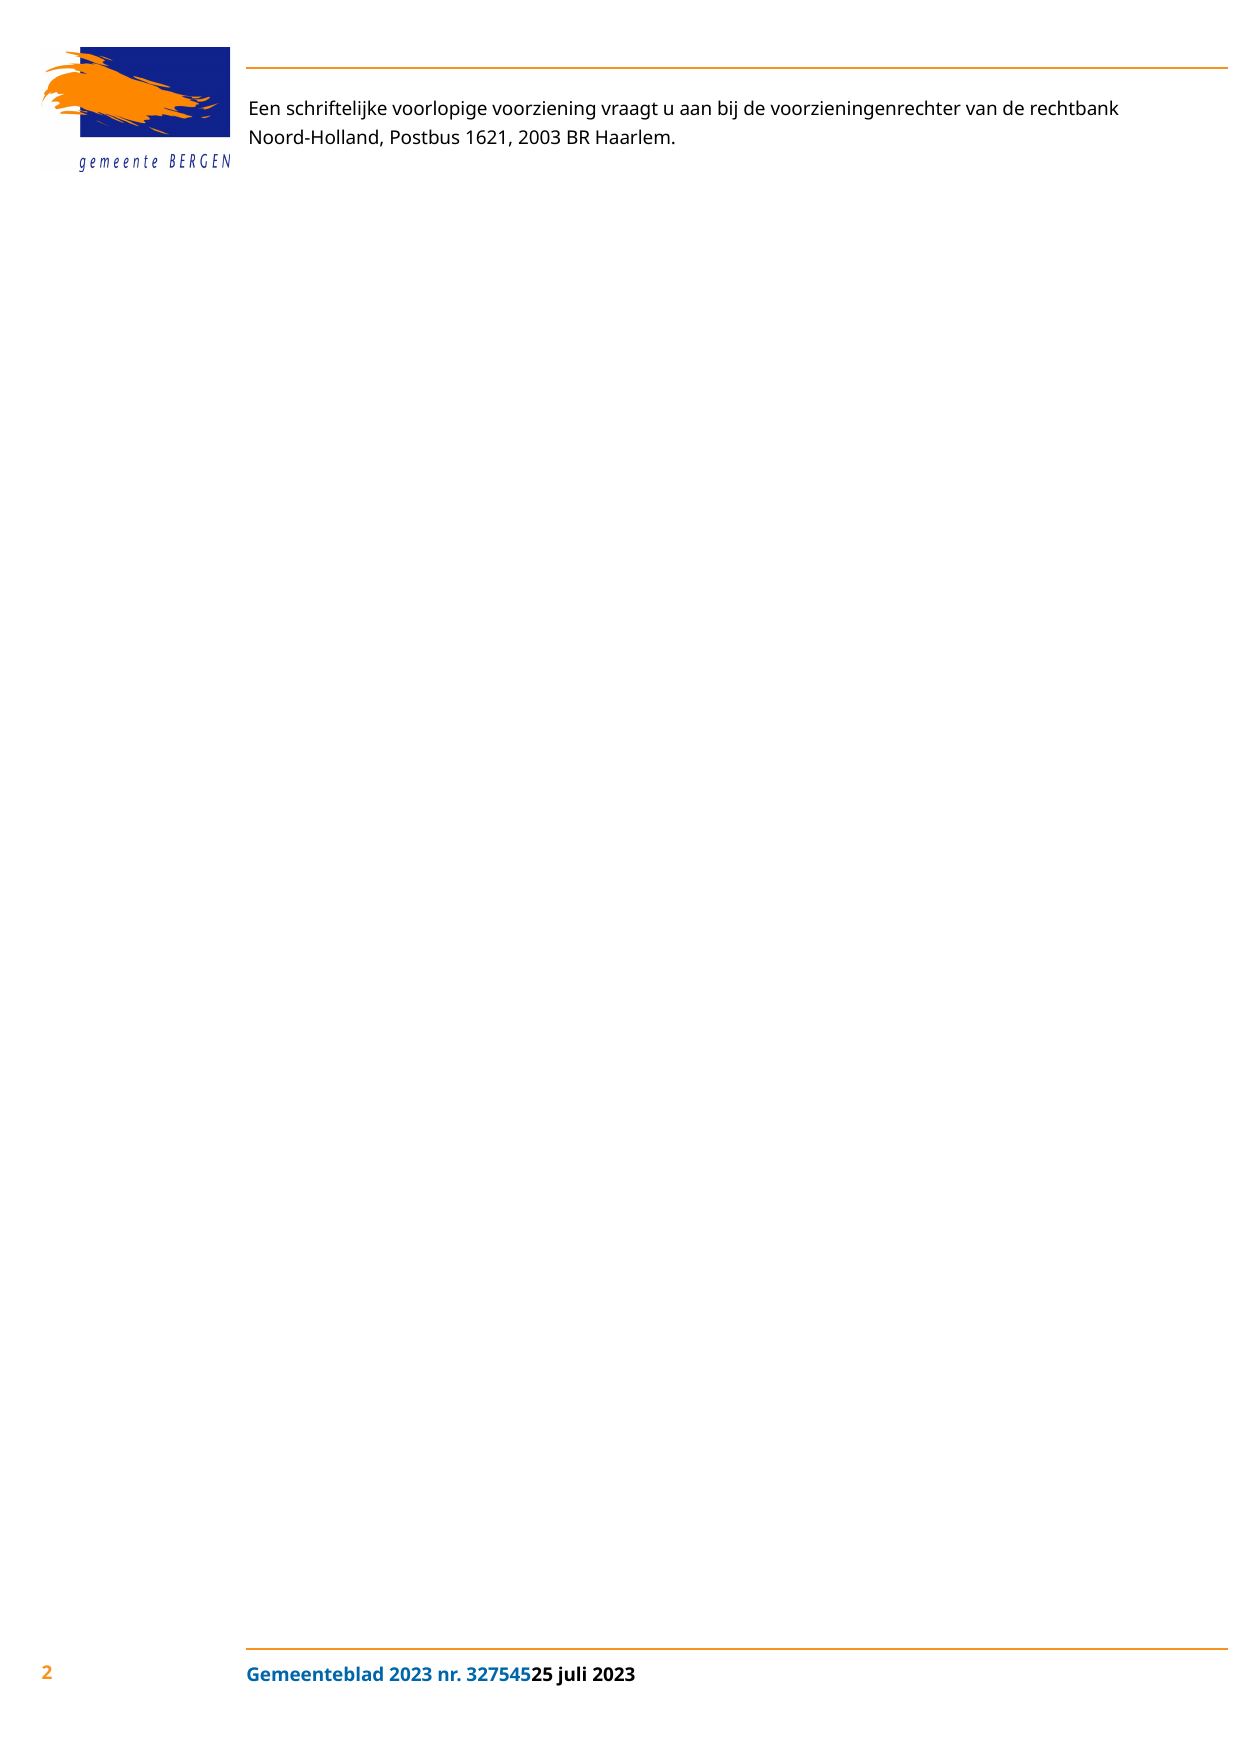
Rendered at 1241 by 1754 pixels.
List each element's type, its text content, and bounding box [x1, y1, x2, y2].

picture [41, 47, 231, 172]
text Een schriftelijke voorlopige voorziening vraagt u aan bij de voorzieningenrechter van de rechtbank Noord-Holland, Postbus 1621, 2003 BR Haarlem. [248, 95, 1152, 150]
